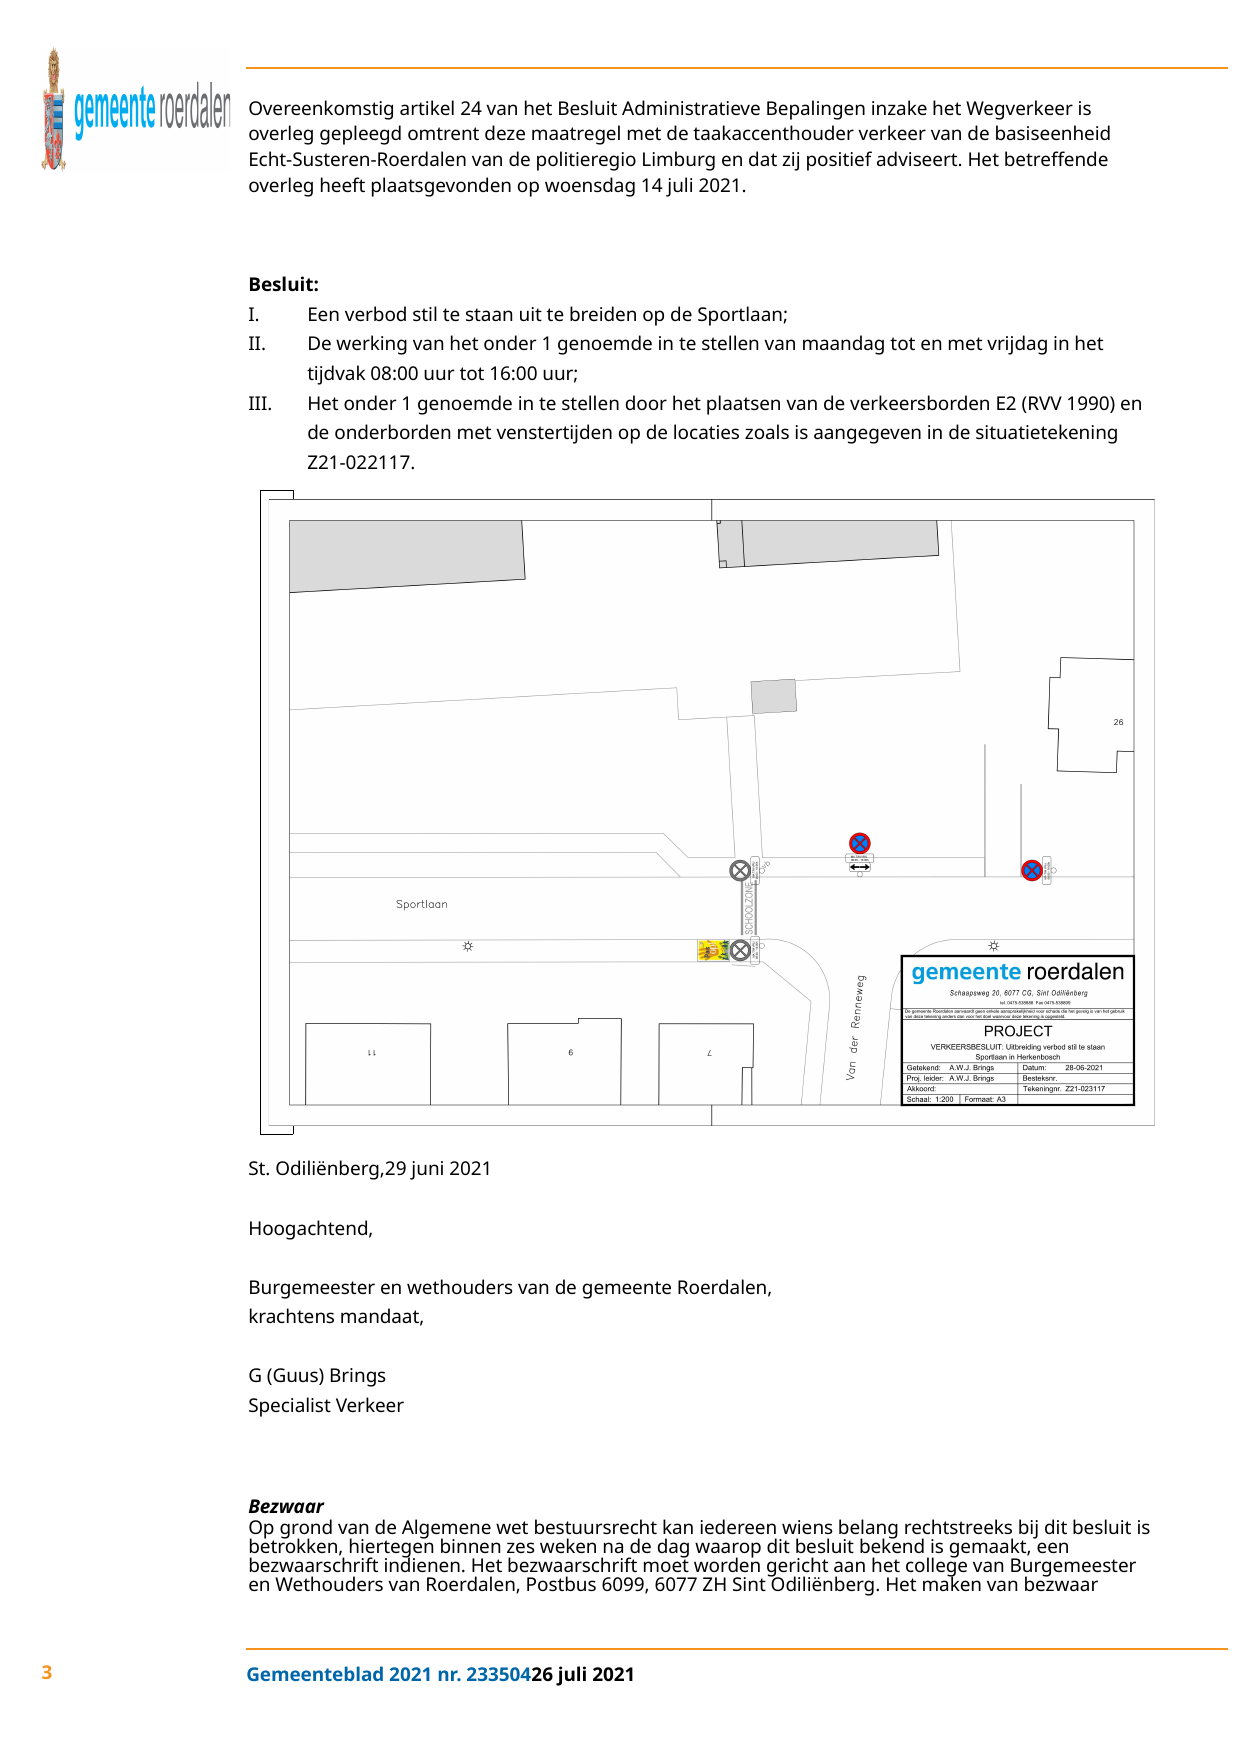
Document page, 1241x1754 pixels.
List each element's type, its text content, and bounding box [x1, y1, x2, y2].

list Het onder 1 genoemde in te stellen door het plaatsen van de verkeersborden E2 (RVV 1990) en de onderborden met venstertijden op de locaties zoals is aangegeven in de situatietekening Z21-022117. [248, 390, 1152, 474]
text Op grond van de Algemene wet bestuursrecht kan iedereen wiens belang rechtstreeks bij dit besluit is betrokken, hiertegen binnen zes weken na de dag waarop dit besluit bekend is gemaakt, een bezwaarschrift indienen. Het bezwaarschrift moet worden gericht aan het college van Burgemeester en Wethouders van Roerdalen, Postbus 6099, 6077 ZH Sint Odiliënberg. Het maken van bezwaar [248, 1519, 1152, 1596]
text St. Odiliënberg,29 juni 2021 [248, 1156, 1152, 1181]
list De werking van het onder 1 genoemde in te stellen van maandag tot en met vrijdag in het tijdvak 08:00 uur tot 16:00 uur; [248, 331, 1152, 386]
text G (Guus) Brings [248, 1363, 1152, 1388]
list Een verbod stil te staan uit te breiden op de Sportlaan; [248, 301, 1152, 327]
text Overeenkomstig artikel 24 van het Besluit Administratieve Bepalingen inzake het Wegverkeer is overleg gepleegd omtrent deze maatregel met de taakaccenthouder verkeer van de basiseenheid Echt-Susteren-Roerdalen van de politieregio Limburg en dat zij positief adviseert. Het betreffende overleg heeft plaatsgevonden op woensdag 14 juli 2021. [248, 95, 1152, 198]
picture [268, 499, 1155, 1126]
text Besluit: [248, 271, 1152, 297]
text Bezwaar [248, 1493, 1152, 1519]
text Specialist Verkeer [248, 1392, 1152, 1418]
text Hoogachtend, [248, 1215, 1152, 1240]
text Burgemeester en wethouders van de gemeente Roerdalen, [248, 1274, 1152, 1299]
text krachtens mandaat, [248, 1303, 1152, 1329]
picture [41, 47, 231, 172]
